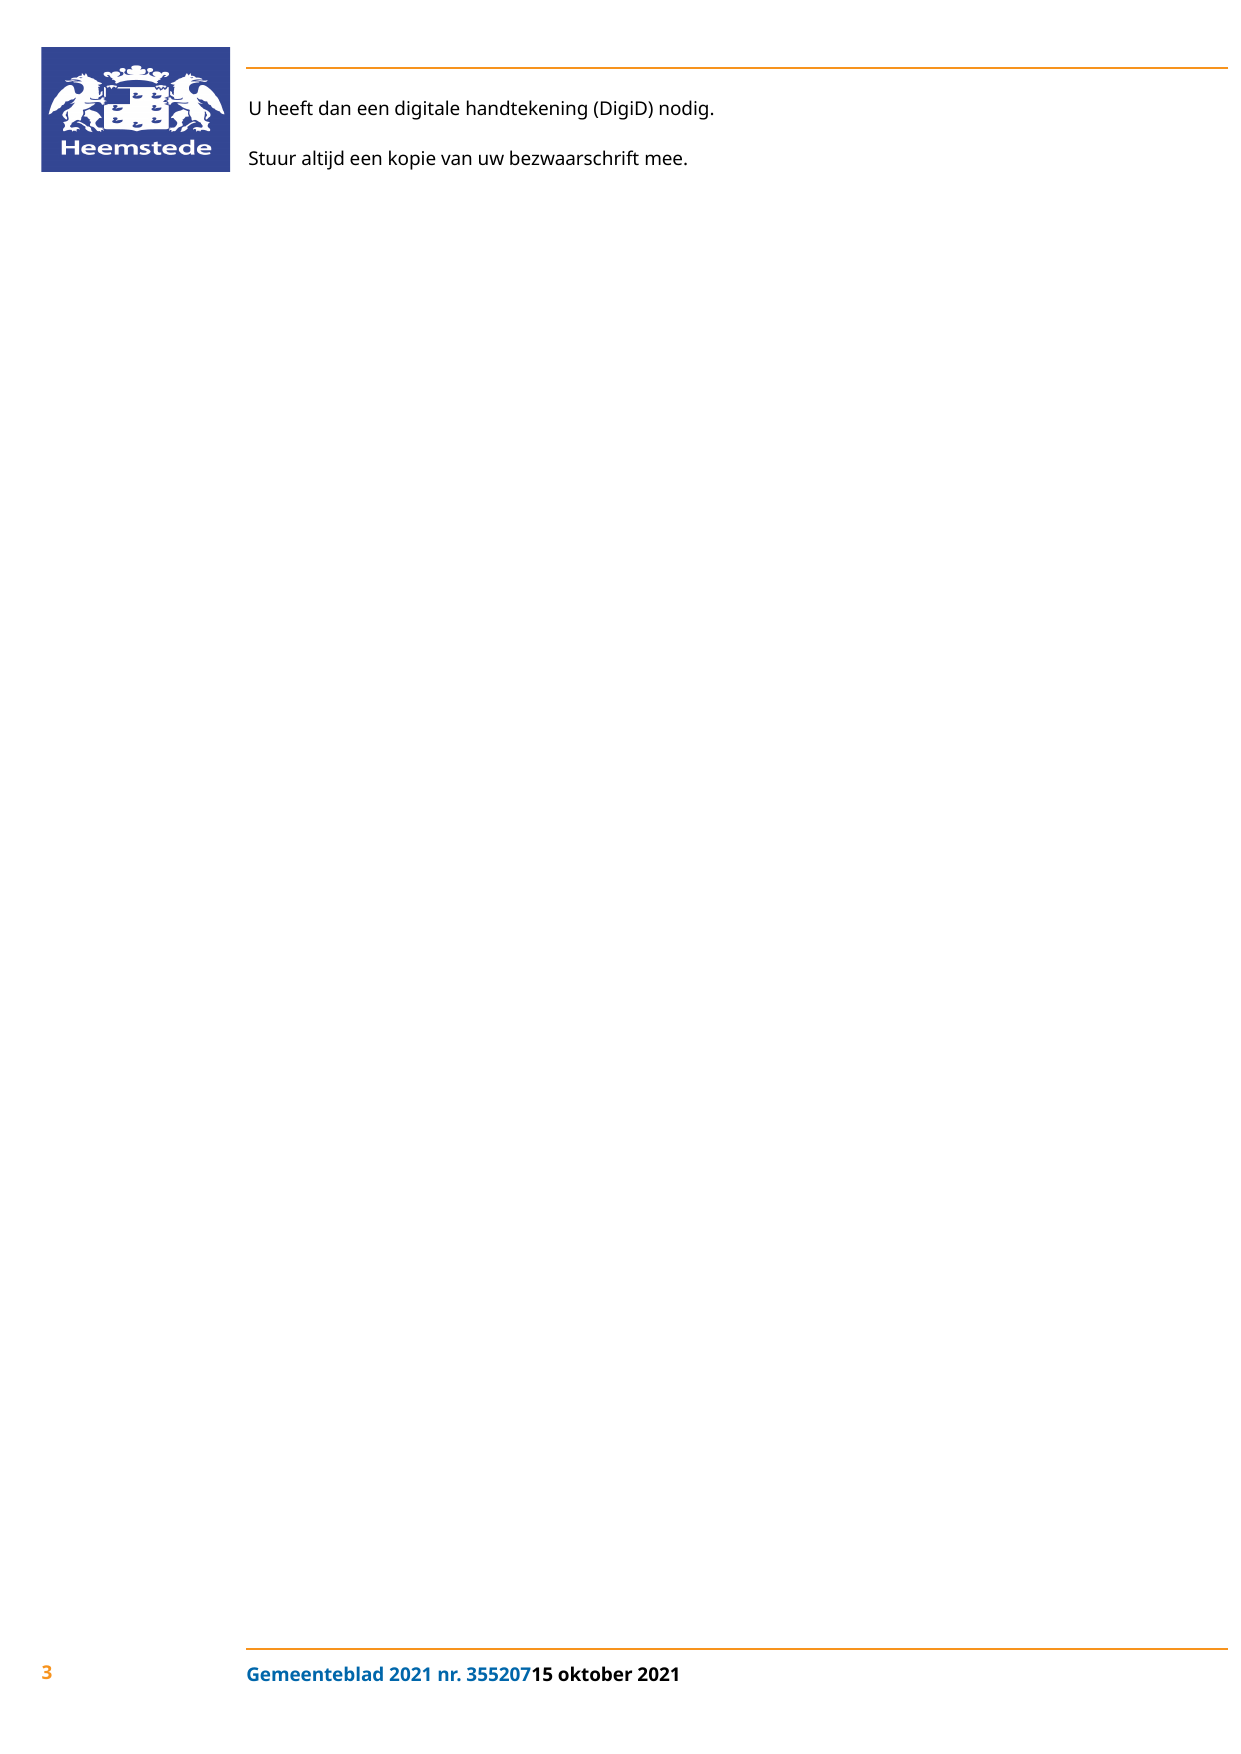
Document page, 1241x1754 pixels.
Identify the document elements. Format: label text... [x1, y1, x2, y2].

text U heeft dan een digitale handtekening (DigiD) nodig. [248, 95, 1152, 121]
picture [41, 47, 231, 172]
text Stuur altijd een kopie van uw bezwaarschrift mee. [248, 145, 1152, 171]
